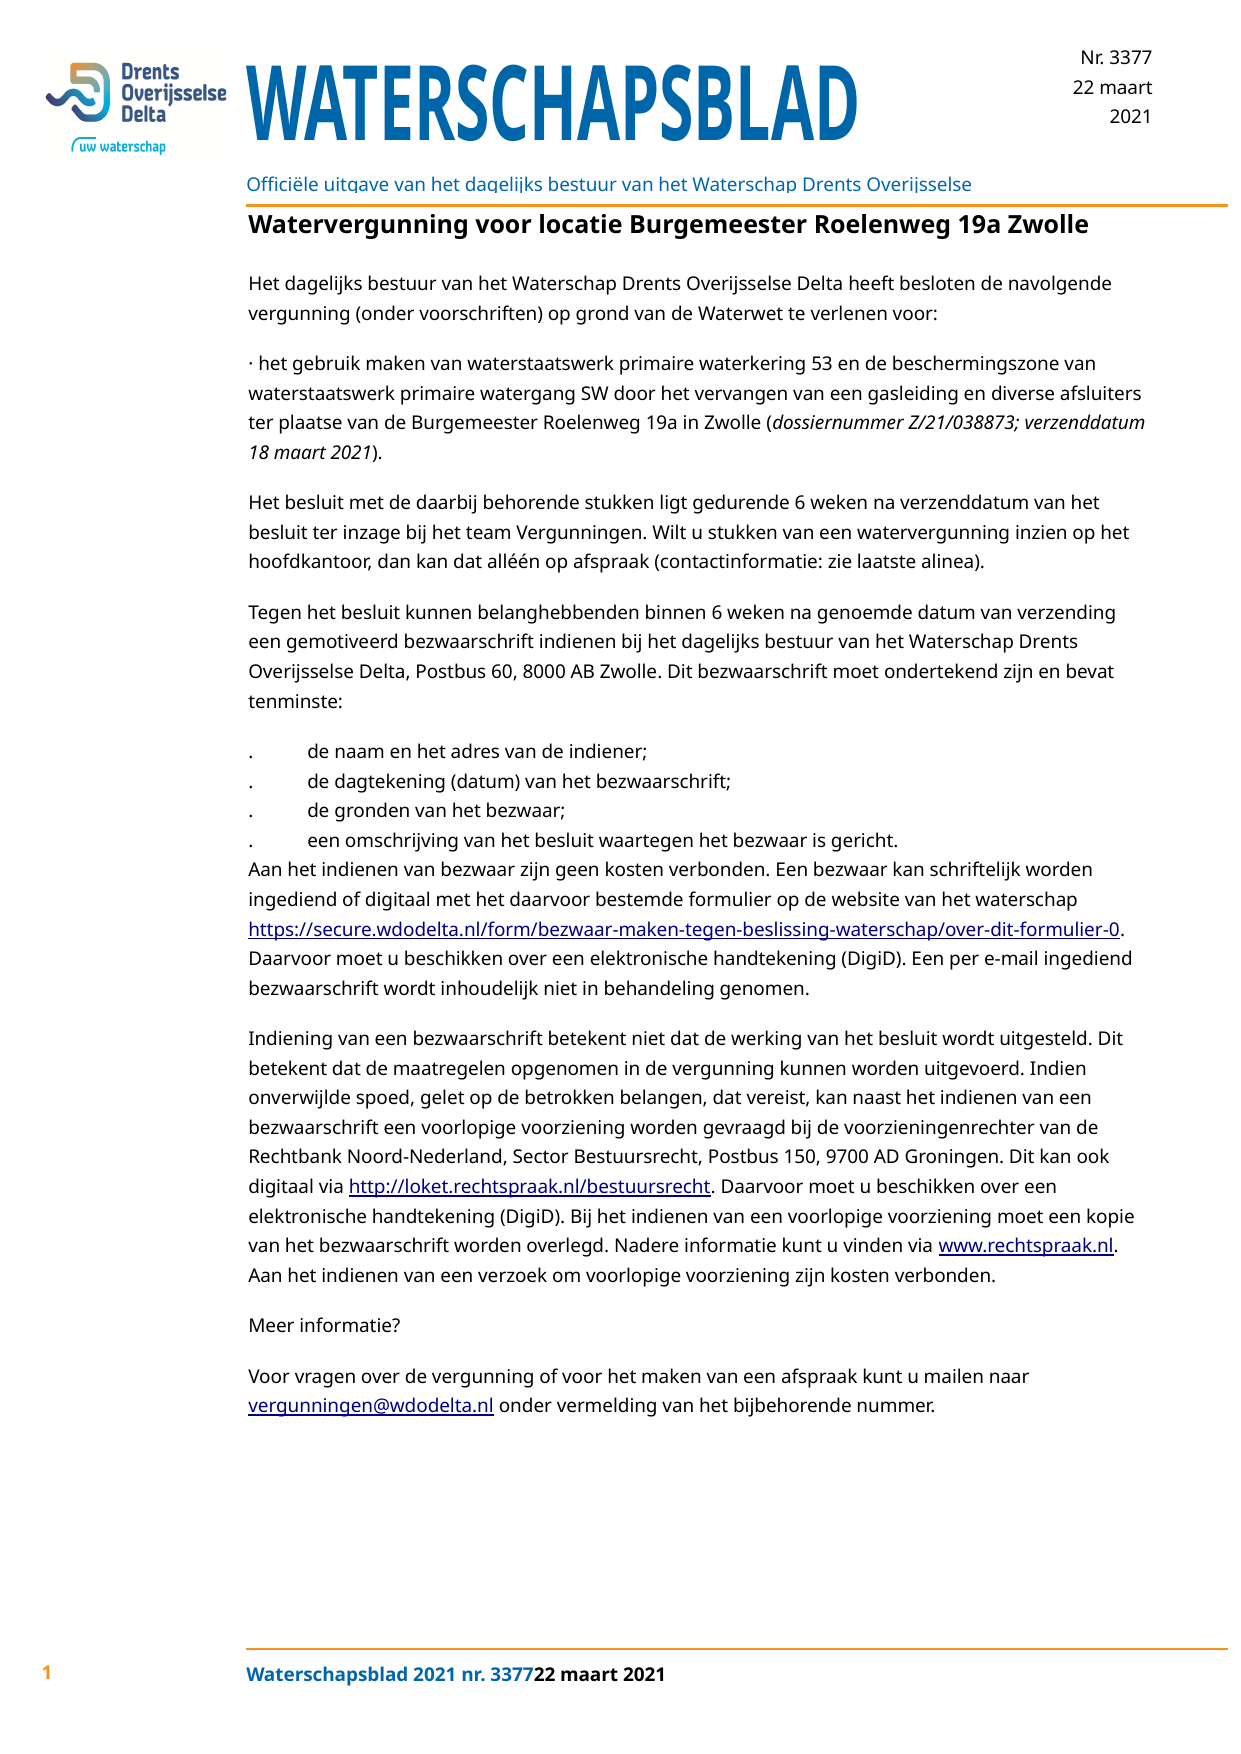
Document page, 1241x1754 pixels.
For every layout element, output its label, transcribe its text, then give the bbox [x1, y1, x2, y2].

text Meer informatie? [248, 1312, 1152, 1338]
text Aan het indienen van bezwaar zijn geen kosten verbonden. Een bezwaar kan schriftelijk worden ingediend of digitaal met het daarvoor bestemde formulier op de website van het waterschap https://secure.wdodelta.nl/form/bezwaar-maken-tegen-beslissing-waterschap/over-dit-formulier-0. Daarvoor moet u beschikken over een elektronische handtekening (DigiD). Een per e-mail ingediend bezwaarschrift wordt inhoudelijk niet in behandeling genomen. [248, 857, 1152, 1001]
text Het besluit met de daarbij behorende stukken ligt gedurende 6 weken na verzenddatum van het besluit ter inzage bij het team Vergunningen. Wilt u stukken van een watervergunning inzien op het hoofdkantoor, dan kan dat alléén op afspraak (contactinformatie: zie laatste alinea). [248, 489, 1152, 574]
text Watervergunning voor locatie Burgemeester Roelenweg 19a Zwolle [248, 207, 1152, 241]
picture [41, 47, 231, 172]
list de dagtekening (datum) van het bezwaarschrift; [248, 768, 1152, 793]
text Het dagelijks bestuur van het Waterschap Drents Overijsselse Delta heeft besloten de navolgende vergunning (onder voorschriften) op grond van de Waterwet te verlenen voor: [248, 270, 1152, 326]
text · het gebruik maken van waterstaatswerk primaire waterkering 53 en de beschermingszone van waterstaatswerk primaire watergang SW door het vervangen van een gasleiding en diverse afsluiters ter plaatse van de Burgemeester Roelenweg 19a in Zwolle (dossiernummer Z/21/038873; verzenddatum 18 maart 2021). [248, 350, 1152, 465]
list de gronden van het bezwaar; [248, 797, 1152, 823]
text Tegen het besluit kunnen belanghebbenden binnen 6 weken na genoemde datum van verzending een gemotiveerd bezwaarschrift indienen bij het dagelijks bestuur van het Waterschap Drents Overijsselse Delta, Postbus 60, 8000 AB Zwolle. Dit bezwaarschrift moet ondertekend zijn en bevat tenminste: [248, 599, 1152, 713]
list een omschrijving van het besluit waartegen het bezwaar is gericht. [248, 827, 1152, 853]
text Voor vragen over de vergunning of voor het maken van een afspraak kunt u mailen naar vergunningen@wdodelta.nl onder vermelding van het bijbehorende nummer. [248, 1363, 1152, 1418]
list de naam en het adres van de indiener; [248, 738, 1152, 764]
text Indiening van een bezwaarschrift betekent niet dat de werking van het besluit wordt uitgesteld. Dit betekent dat de maatregelen opgenomen in de vergunning kunnen worden uitgevoerd. Indien onverwijlde spoed, gelet op de betrokken belangen, dat vereist, kan naast het indienen van een bezwaarschrift een voorlopige voorziening worden gevraagd bij de voorzieningenrechter van de Rechtbank Noord-Nederland, Sector Bestuursrecht, Postbus 150, 9700 AD Groningen. Dit kan ook digitaal via http://loket.rechtspraak.nl/bestuursrecht. Daarvoor moet u beschikken over een elektronische handtekening (DigiD). Bij het indienen van een voorlopige voorziening moet een kopie van het bezwaarschrift worden overlegd. Nadere informatie kunt u vinden via www.rechtspraak.nl. Aan het indienen van een verzoek om voorlopige voorziening zijn kosten verbonden. [248, 1025, 1152, 1288]
